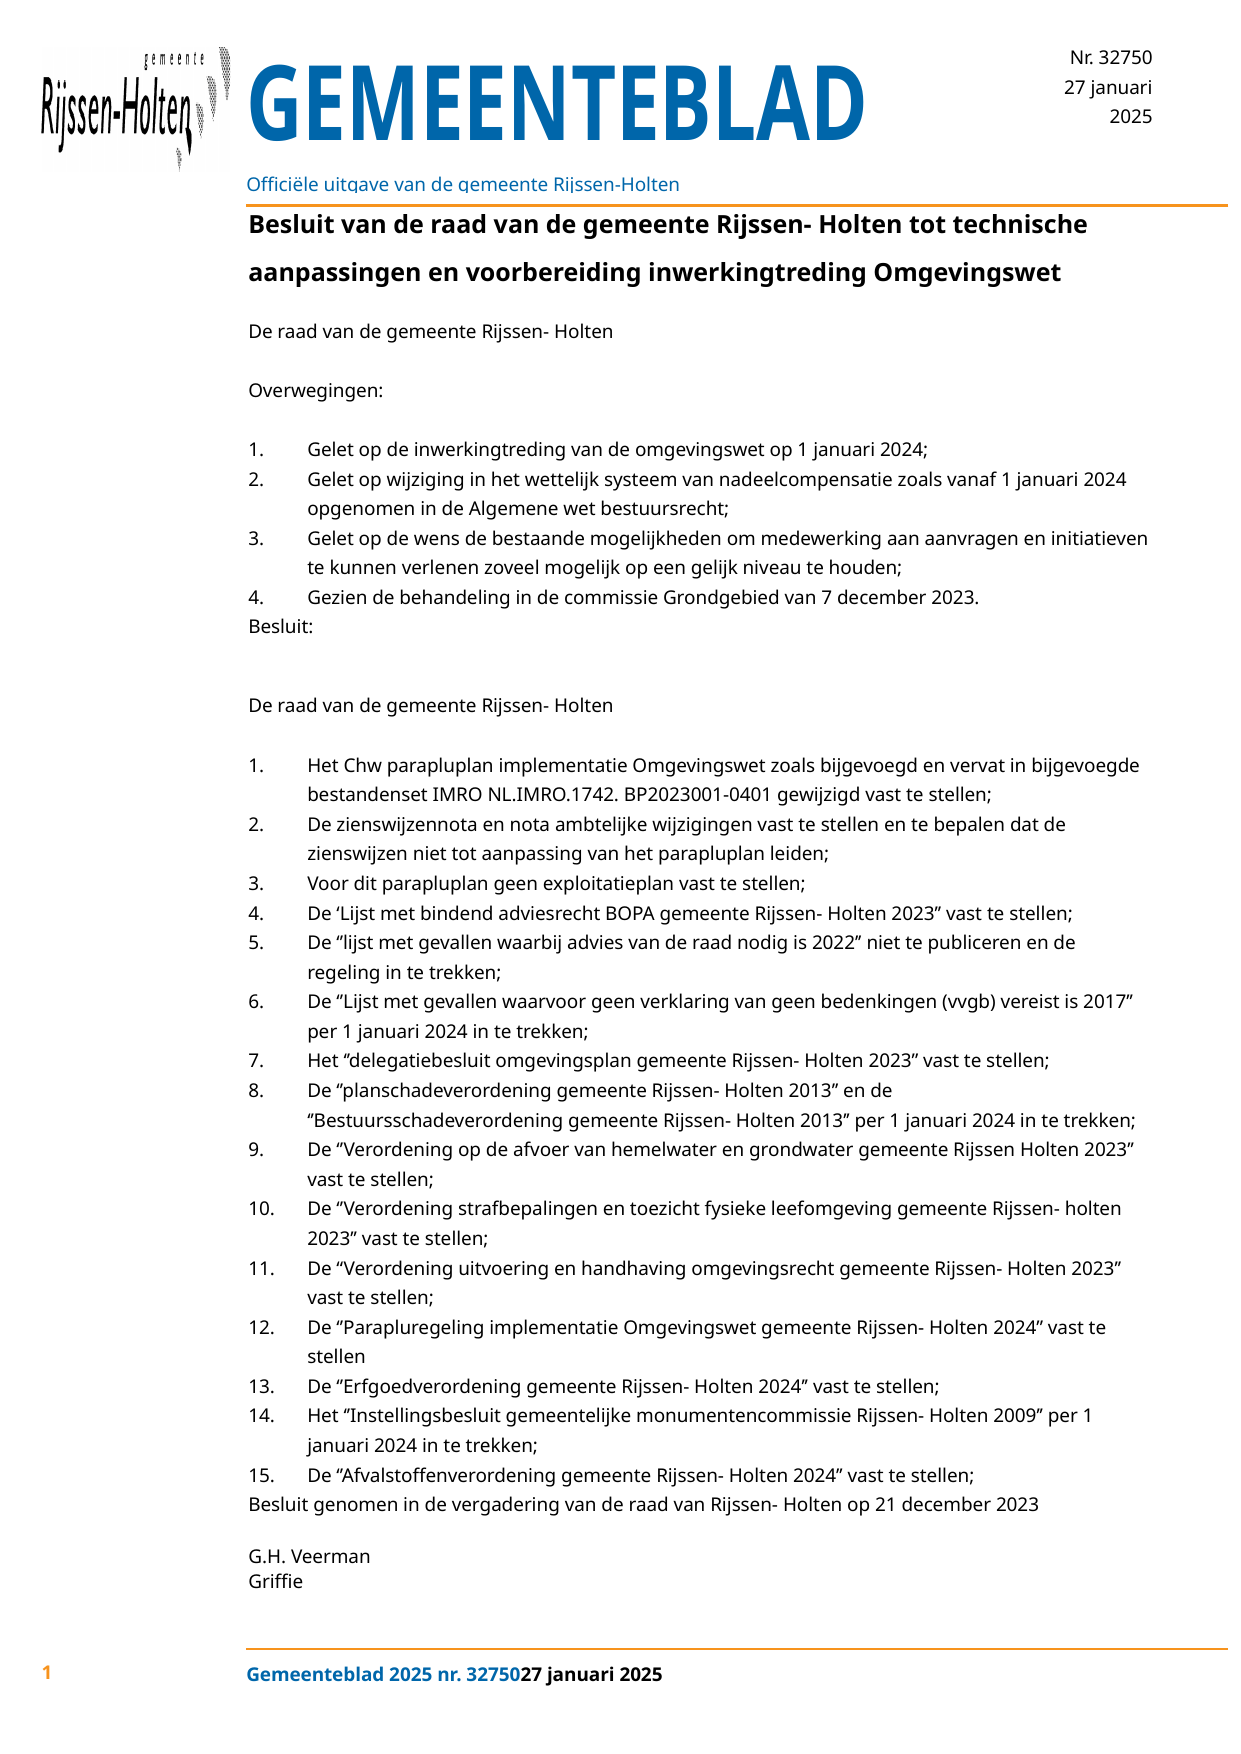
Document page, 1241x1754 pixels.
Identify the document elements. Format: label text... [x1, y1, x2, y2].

list De ‘’Verordening op de afvoer van hemelwater en grondwater gemeente Rijssen Holten 2023’’ vast te stellen; [248, 1136, 1152, 1192]
text Overwegingen: [248, 377, 1152, 403]
list De ‘’lijst met gevallen waarbij advies van de raad nodig is 2022’’ niet te publiceren en de regeling in te trekken; [248, 929, 1152, 984]
picture [41, 47, 231, 172]
text G.H. Veerman [248, 1543, 1152, 1568]
list Het ‘’delegatiebesluit omgevingsplan gemeente Rijssen- Holten 2023’’ vast te stellen; [248, 1048, 1152, 1073]
text Besluit genomen in de vergadering van de raad van Rijssen- Holten op 21 december 2023 [248, 1491, 1152, 1517]
text Besluit: [248, 614, 1152, 639]
text Besluit van de raad van de gemeente Rijssen- Holten tot technische aanpassingen en voorbereiding inwerkingtreding Omgevingswet [248, 207, 1152, 288]
list Het Chw parapluplan implementatie Omgevingswet zoals bijgevoegd en vervat in bijgevoegde bestandenset IMRO NL.IMRO.1742. BP2023001-0401 gewijzigd vast te stellen; [248, 752, 1152, 807]
list De zienswijzennota en nota ambtelijke wijzigingen vast te stellen en te bepalen dat de zienswijzen niet tot aanpassing van het parapluplan leiden; [248, 811, 1152, 866]
list Gelet op de wens de bestaande mogelijkheden om medewerking aan aanvragen en initiatieven te kunnen verlenen zoveel mogelijk op een gelijk niveau te houden; [248, 525, 1152, 580]
list Voor dit parapluplan geen exploitatieplan vast te stellen; [248, 870, 1152, 896]
list Gelet op wijziging in het wettelijk systeem van nadeelcompensatie zoals vanaf 1 januari 2024 opgenomen in de Algemene wet bestuursrecht; [248, 466, 1152, 521]
list De ‘’Afvalstoffenverordening gemeente Rijssen- Holten 2024’’ vast te stellen; [248, 1462, 1152, 1487]
list De “Verordening uitvoering en handhaving omgevingsrecht gemeente Rijssen- Holten 2023’’ vast te stellen; [248, 1255, 1152, 1310]
list De ‘’Lijst met gevallen waarvoor geen verklaring van geen bedenkingen (vvgb) vereist is 2017’’ per 1 januari 2024 in te trekken; [248, 988, 1152, 1044]
list De ‘’planschadeverordening gemeente Rijssen- Holten 2013’’ en de ‘’Bestuursschadeverordening gemeente Rijssen- Holten 2013’’ per 1 januari 2024 in te trekken; [248, 1077, 1152, 1132]
list De ‘’Verordening strafbepalingen en toezicht fysieke leefomgeving gemeente Rijssen- holten 2023’’ vast te stellen; [248, 1196, 1152, 1251]
text De raad van de gemeente Rijssen- Holten [248, 318, 1152, 344]
text De raad van de gemeente Rijssen- Holten [248, 693, 1152, 718]
list Het ‘’Instellingsbesluit gemeentelijke monumentencommissie Rijssen- Holten 2009’’ per 1 januari 2024 in te trekken; [248, 1403, 1152, 1458]
list De ‘’Parapluregeling implementatie Omgevingswet gemeente Rijssen- Holten 2024’’ vast te stellen [248, 1314, 1152, 1369]
list De ‘Lijst met bindend adviesrecht BOPA gemeente Rijssen- Holten 2023’’ vast te stellen; [248, 900, 1152, 925]
list De ‘’Erfgoedverordening gemeente Rijssen- Holten 2024’’ vast te stellen; [248, 1373, 1152, 1399]
list Gelet op de inwerkingtreding van de omgevingswet op 1 januari 2024; [248, 436, 1152, 462]
list Gezien de behandeling in de commissie Grondgebied van 7 december 2023. [248, 584, 1152, 610]
text Griffie [248, 1568, 1152, 1594]
